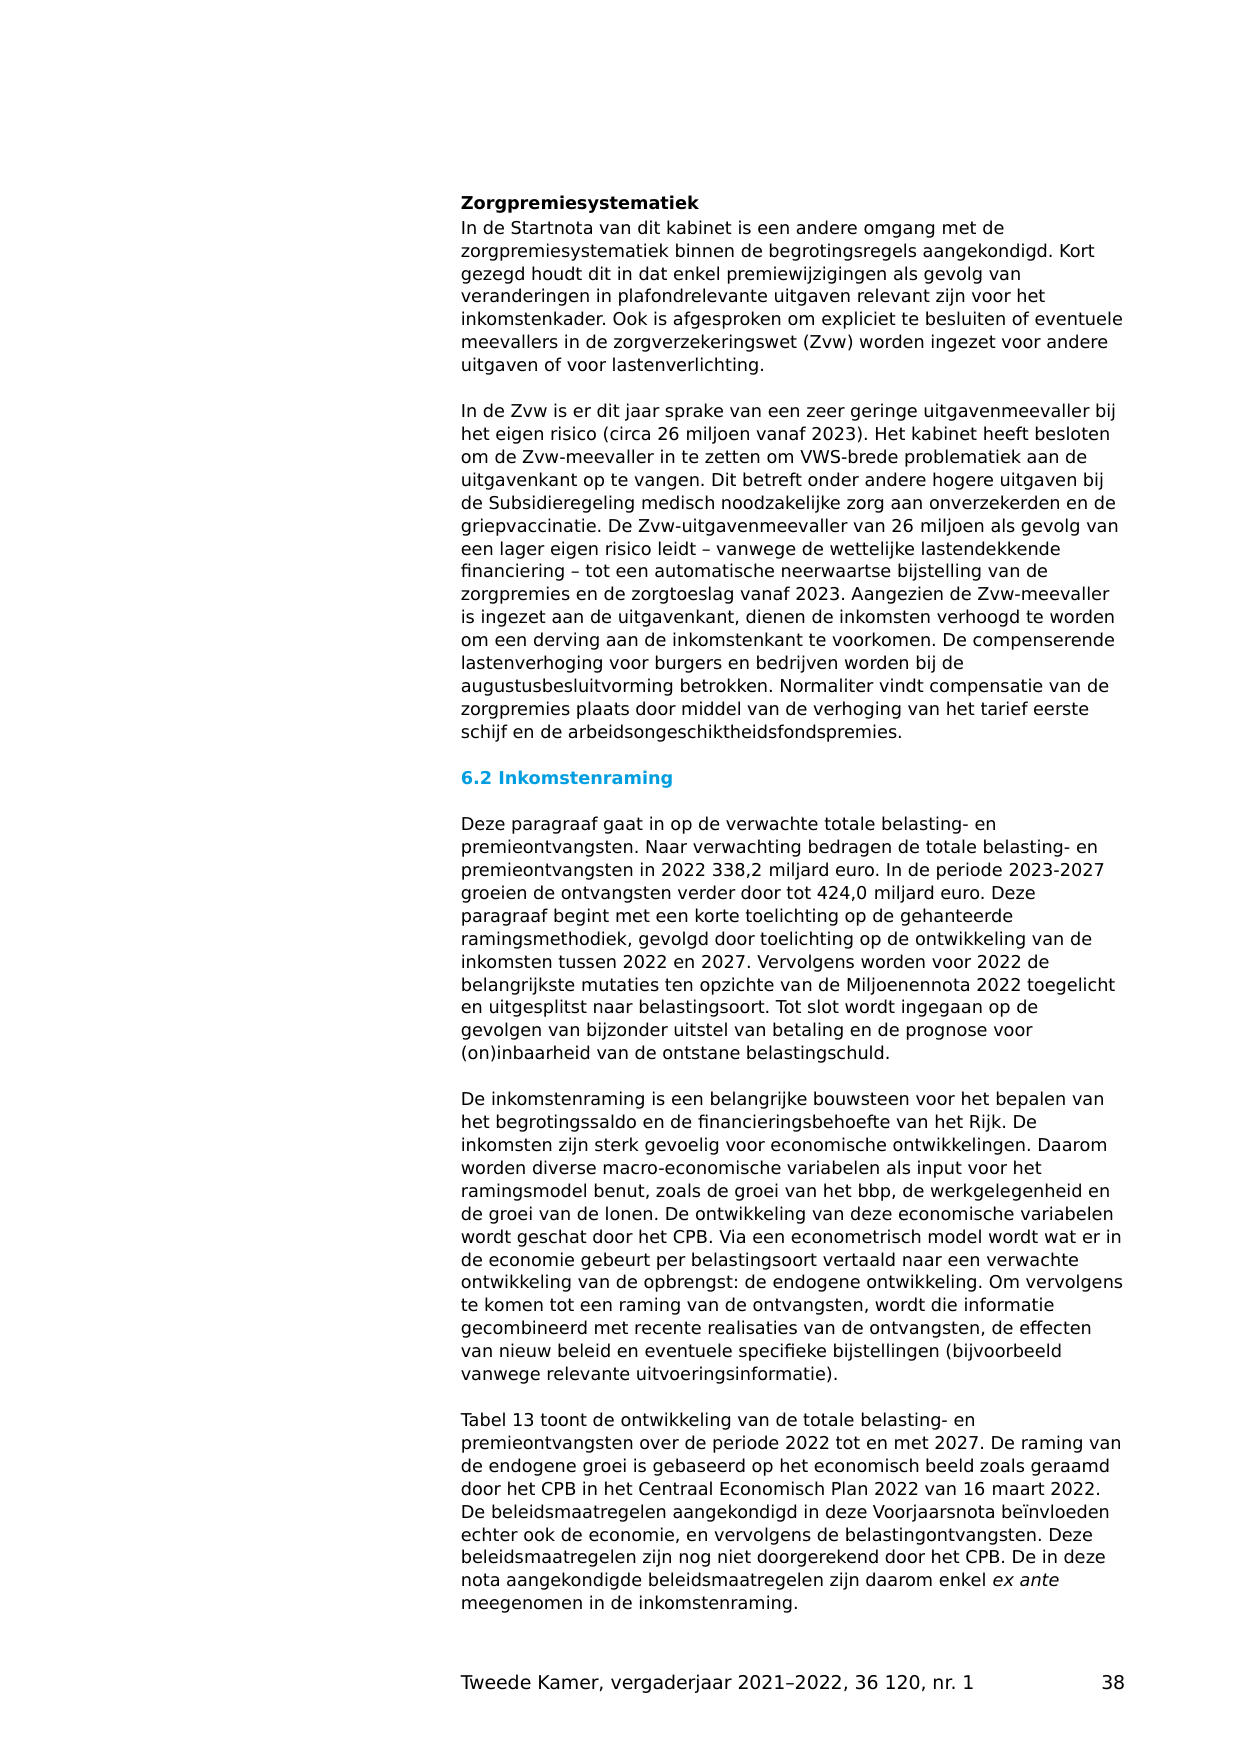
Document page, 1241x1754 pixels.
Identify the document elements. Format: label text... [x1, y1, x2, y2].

title 6.2 Inkomstenraming [461, 766, 1125, 789]
text Zorgpremiesystematiek [461, 191, 1125, 214]
text Deze paragraaf gaat in op de verwachte totale belasting- en premieontvangsten. Naar verwachting bedragen de totale belasting- en premieontvangsten in 2022 338,2 miljard euro. In de periode 2023-2027 groeien de ontvangsten verder door tot 424,0 miljard euro. Deze paragraaf begint met een korte toelichting op de gehanteerde ramingsmethodiek, gevolgd door toelichting op de ontwikkeling van de inkomsten tussen 2022 en 2027. Vervolgens worden voor 2022 de belangrijkste mutaties ten opzichte van de Miljoenennota 2022 toegelicht en uitgesplitst naar belastingsoort. Tot slot wordt ingegaan op de gevolgen van bijzonder uitstel van betaling en de prognose voor (on)inbaarheid van de ontstane belastingschuld. [461, 812, 1125, 1064]
text In de Zvw is er dit jaar sprake van een zeer geringe uitgavenmeevaller bij het eigen risico (circa 26 miljoen vanaf 2023). Het kabinet heeft besloten om de Zvw-meevaller in te zetten om VWS-brede problematiek aan de uitgavenkant op te vangen. Dit betreft onder andere hogere uitgaven bij de Subsidieregeling medisch noodzakelijke zorg aan onverzekerden en de griepvaccinatie. De Zvw-uitgavenmeevaller van 26 miljoen als gevolg van een lager eigen risico leidt – vanwege de wettelijke lastendekkende financiering – tot een automatische neerwaartse bijstelling van de zorgpremies en de zorgtoeslag vanaf 2023. Aangezien de Zvw-meevaller is ingezet aan de uitgavenkant, dienen de inkomsten verhoogd te worden om een derving aan de inkomstenkant te voorkomen. De compenserende lastenverhoging voor burgers en bedrijven worden bij de augustusbesluitvorming betrokken. Normaliter vindt compensatie van de zorgpremies plaats door middel van de verhoging van het tarief eerste schijf en de arbeidsongeschiktheidsfondspremies. [461, 399, 1125, 743]
text Tabel 13 toont de ontwikkeling van de totale belasting- en premieontvangsten over de periode 2022 tot en met 2027. De raming van de endogene groei is gebaseerd op het economisch beeld zoals geraamd door het CPB in het Centraal Economisch Plan 2022 van 16 maart 2022. De beleidsmaatregelen aangekondigd in deze Voorjaarsnota beïnvloeden echter ook de economie, en vervolgens de belastingontvangsten. Deze beleidsmaatregelen zijn nog niet doorgerekend door het CPB. De in deze nota aangekondigde beleidsmaatregelen zijn daarom enkel ex ante meegenomen in de inkomstenraming. [461, 1408, 1125, 1614]
text In de Startnota van dit kabinet is een andere omgang met de zorgpremiesystematiek binnen de begrotingsregels aangekondigd. Kort gezegd houdt dit in dat enkel premiewijzigingen als gevolg van veranderingen in plafondrelevante uitgaven relevant zijn voor het inkomstenkader. Ook is afgesproken om expliciet te besluiten of eventuele meevallers in de zorgverzekeringswet (Zvw) worden ingezet voor andere uitgaven of voor lastenverlichting. [461, 216, 1125, 376]
text De inkomstenraming is een belangrijke bouwsteen voor het bepalen van het begrotingssaldo en de financieringsbehoefte van het Rijk. De inkomsten zijn sterk gevoelig voor economische ontwikkelingen. Daarom worden diverse macro-economische variabelen als input voor het ramingsmodel benut, zoals de groei van het bbp, de werkgelegenheid en de groei van de lonen. De ontwikkeling van deze economische variabelen wordt geschat door het CPB. Via een econometrisch model wordt wat er in de economie gebeurt per belastingsoort vertaald naar een verwachte ontwikkeling van de opbrengst: de endogene ontwikkeling. Om vervolgens te komen tot een raming van de ontvangsten, wordt die informatie gecombineerd met recente realisaties van de ontvangsten, de effecten van nieuw beleid en eventuele specifieke bijstellingen (bijvoorbeeld vanwege relevante uitvoeringsinformatie). [461, 1087, 1125, 1385]
